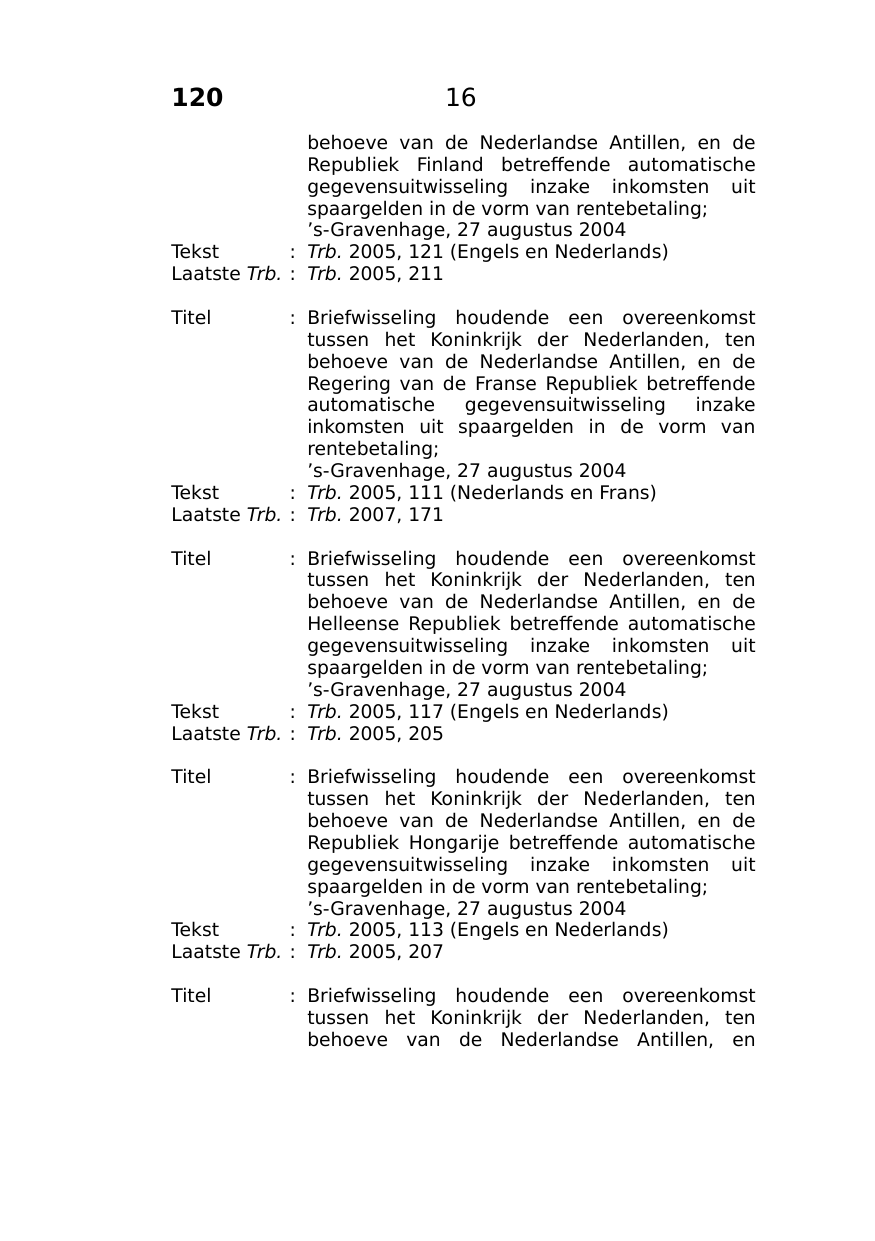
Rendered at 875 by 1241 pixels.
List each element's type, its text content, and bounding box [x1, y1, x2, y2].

table_cell [307, 963, 756, 985]
table_cell Laatste Trb. [171, 723, 289, 744]
table_cell Laatste Trb. [171, 504, 289, 526]
table_cell : [289, 241, 307, 263]
table_cell Trb. 2005, 211 [307, 263, 756, 285]
table_cell Trb. 2007, 171 [307, 504, 756, 526]
table_cell : [289, 548, 307, 701]
table_cell Trb. 2005, 117 (Engels en Nederlands) [307, 701, 756, 722]
table_cell Titel [171, 307, 289, 482]
table_cell Trb. 2005, 207 [307, 941, 756, 963]
table_cell [171, 132, 289, 241]
table_cell [307, 744, 756, 766]
table_cell Trb. 2005, 113 (Engels en Nederlands) [307, 919, 756, 941]
table_cell : [289, 919, 307, 941]
table_cell Titel [171, 548, 289, 701]
table_cell Titel [171, 766, 289, 919]
table_cell : [289, 263, 307, 285]
table_cell Tekst [171, 482, 289, 504]
table_cell Briefwisseling houdende een overeenkomst tussen het Koninkrijk der Nederlanden, ten behoeve van de Nederlandse Antillen, en de Helleense Republiek betreffende automatische gegevensuitwisseling inzake inkomsten uit spaargelden in de vorm van rentebetaling; ’s-Gravenhage, 27 augustus 2004 [307, 548, 756, 701]
table_cell Tekst [171, 919, 289, 941]
table_cell [171, 285, 289, 307]
table_cell : [289, 307, 307, 482]
table_cell Trb. 2005, 111 (Nederlands en Frans) [307, 482, 756, 504]
table_cell [289, 285, 307, 307]
table_cell : [289, 766, 307, 919]
table_cell : [289, 941, 307, 963]
table_cell [307, 285, 756, 307]
table_cell [307, 526, 756, 547]
table_cell [289, 526, 307, 547]
table_cell [171, 526, 289, 547]
table_cell Briefwisseling houdende een overeenkomst tussen het Koninkrijk der Nederlanden, ten behoeve van de Nederlandse Antillen, en de Republiek Hongarije betreffende automatische gegevensuitwisseling inzake inkomsten uit spaargelden in de vorm van rentebetaling; ’s-Gravenhage, 27 augustus 2004 [307, 766, 756, 919]
table_cell : [289, 985, 307, 1051]
table_cell : [289, 504, 307, 526]
table_cell [171, 963, 289, 985]
table_cell : [289, 701, 307, 722]
table_cell Tekst [171, 701, 289, 722]
table_cell Laatste Trb. [171, 263, 289, 285]
table_cell Trb. 2005, 205 [307, 723, 756, 744]
table_cell [171, 744, 289, 766]
table_cell Briefwisseling houdende een overeenkomst tussen het Koninkrijk der Nederlanden, ten behoeve van de Nederlandse Antillen, en [307, 985, 756, 1051]
table_cell Briefwisseling houdende een overeenkomst tussen het Koninkrijk der Nederlanden, ten behoeve van de Nederlandse Antillen, en de Regering van de Franse Republiek betreffende automatische gegevensuitwisseling inzake inkomsten uit spaargelden in de vorm van rentebetaling; ’s-Gravenhage, 27 augustus 2004 [307, 307, 756, 482]
table_cell Trb. 2005, 121 (Engels en Nederlands) [307, 241, 756, 263]
table_cell Tekst [171, 241, 289, 263]
table_cell Laatste Trb. [171, 941, 289, 963]
table_cell : [289, 723, 307, 744]
table_cell : [289, 482, 307, 504]
table_cell [289, 963, 307, 985]
table_cell behoeve van de Nederlandse Antillen, en de Republiek Finland betreffende automatische gegevensuitwisseling inzake inkomsten uit spaargelden in de vorm van rentebetaling; ’s-Gravenhage, 27 augustus 2004 [307, 132, 756, 241]
table_cell Titel [171, 985, 289, 1051]
table_cell [289, 132, 307, 241]
table_cell [289, 744, 307, 766]
